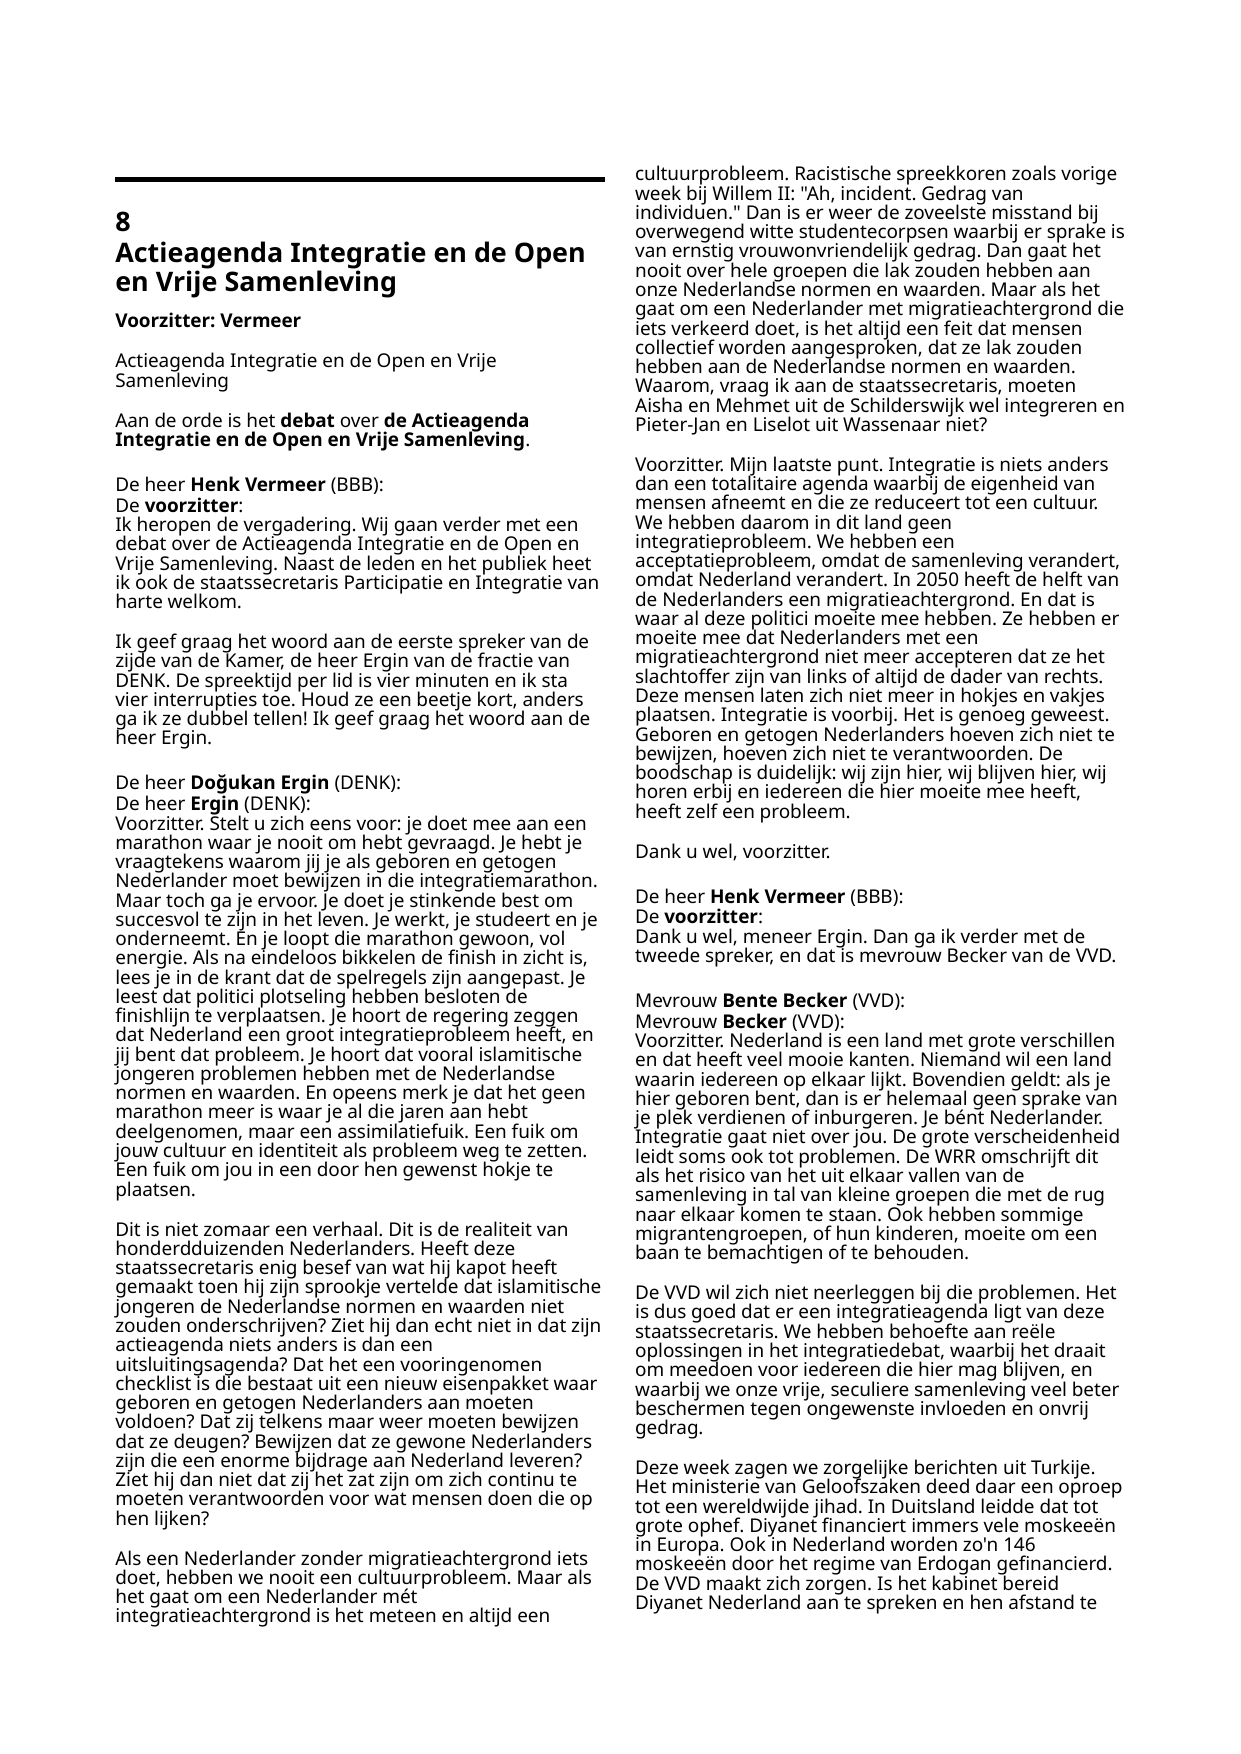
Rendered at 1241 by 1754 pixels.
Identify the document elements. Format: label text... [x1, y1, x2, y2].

text De heer Ergin (DENK): [115, 795, 605, 814]
text De heer Doğukan Ergin (DENK): [115, 769, 605, 795]
text Mevrouw Bente Becker (VVD): [635, 987, 1125, 1013]
text Dit is niet zomaar een verhaal. Dit is de realiteit van honderdduizenden Nederlanders. Heeft deze staatssecretaris enig besef van wat hij kapot heeft gemaakt toen hij zijn sprookje vertelde dat islamitische jongeren de Nederlandse normen en waarden niet zouden onderschrijven? Ziet hij dan echt niet in dat zijn actieagenda niets anders is dan een uitsluitingsagenda? Dat het een vooringenomen checklist is die bestaat uit een nieuw eisenpakket waar geboren en getogen Nederlanders aan moeten voldoen? Dat zij telkens maar weer moeten bewijzen dat ze deugen? Bewijzen dat ze gewone Nederlanders zijn die een enorme bijdrage aan Nederland leveren? Ziet hij dan niet dat zij het zat zijn om zich continu te moeten verantwoorden voor wat mensen doen die op hen lijken? [115, 1221, 605, 1529]
text Ik geef graag het woord aan de eerste spreker van de zijde van de Kamer, de heer Ergin van de fractie van DENK. De spreektijd per lid is vier minuten en ik sta vier interrupties toe. Houd ze een beetje kort, anders ga ik ze dubbel tellen! Ik geef graag het woord aan de heer Ergin. [115, 633, 605, 749]
text cultuurprobleem. Racistische spreekkoren zoals vorige week bij Willem II: "Ah, incident. Gedrag van individuen." Dan is er weer de zoveelste misstand bij overwegend witte studentecorpsen waarbij er sprake is van ernstig vrouwonvriendelijk gedrag. Dan gaat het nooit over hele groepen die lak zouden hebben aan onze Nederlandse normen en waarden. Maar als het gaat om een Nederlander met migratieachtergrond die iets verkeerd doet, is het altijd een feit dat mensen collectief worden aangesproken, dat ze lak zouden hebben aan de Nederlandse normen en waarden. Waarom, vraag ik aan de staatssecretaris, moeten Aisha en Mehmet uit de Schilderswijk wel integreren en Pieter-Jan en Liselot uit Wassenaar niet? [635, 165, 1125, 435]
text 8 [115, 203, 605, 239]
text Aan de orde is het debat over de Actieagenda Integratie en de Open en Vrije Samenleving. [115, 412, 605, 450]
text Voorzitter: Vermeer [115, 312, 605, 332]
text Actieagenda Integratie en de Open en Vrije Samenleving [115, 239, 605, 312]
text Voorzitter. Mijn laatste punt. Integratie is niets anders dan een totalitaire agenda waarbij de eigenheid van mensen afneemt en die ze reduceert tot een cultuur. We hebben daarom in dit land geen integratieprobleem. We hebben een acceptatieprobleem, omdat de samenleving verandert, omdat Nederland verandert. In 2050 heeft de helft van de Nederlanders een migratieachtergrond. En dat is waar al deze politici moeite mee hebben. Ze hebben er moeite mee dat Nederlanders met een migratieachtergrond niet meer accepteren dat ze het slachtoffer zijn van links of altijd de dader van rechts. Deze mensen laten zich niet meer in hokjes en vakjes plaatsen. Integratie is voorbij. Het is genoeg geweest. Geboren en getogen Nederlanders hoeven zich niet te bewijzen, hoeven zich niet te verantwoorden. De boodschap is duidelijk: wij zijn hier, wij blijven hier, wij horen erbij en iedereen die hier moeite mee heeft, heeft zelf een probleem. [635, 456, 1125, 822]
text Mevrouw Becker (VVD): [635, 1013, 1125, 1032]
text De voorzitter: [115, 497, 605, 516]
text Actieagenda Integratie en de Open en Vrije Samenleving [115, 352, 605, 391]
text De VVD wil zich niet neerleggen bij die problemen. Het is dus goed dat er een integratieagenda ligt van deze staatssecretaris. We hebben behoefte aan reële oplossingen in het integratiedebat, waarbij het draait om meedoen voor iedereen die hier mag blijven, en waarbij we onze vrije, seculiere samenleving veel beter beschermen tegen ongewenste invloeden en onvrij gedrag. [635, 1284, 1125, 1438]
text Dank u wel, meneer Ergin. Dan ga ik verder met de tweede spreker, en dat is mevrouw Becker van de VVD. [635, 928, 1125, 966]
text Als een Nederlander zonder migratieachtergrond iets doet, hebben we nooit een cultuurprobleem. Maar als het gaat om een Nederlander mét integratieachtergrond is het meteen en altijd een [115, 1550, 605, 1627]
text Ik heropen de vergadering. Wij gaan verder met een debat over de Actieagenda Integratie en de Open en Vrije Samenleving. Naast de leden en het publiek heet ik ook de staatssecretaris Participatie en Integratie van harte welkom. [115, 516, 605, 612]
text De heer Henk Vermeer (BBB): [115, 471, 605, 497]
text De voorzitter: [635, 908, 1125, 928]
text Dank u wel, voorzitter. [635, 843, 1125, 862]
text Voorzitter. Nederland is een land met grote verschillen en dat heeft veel mooie kanten. Niemand wil een land waarin iedereen op elkaar lijkt. Bovendien geldt: als je hier geboren bent, dan is er helemaal geen sprake van je plek verdienen of inburgeren. Je bént Nederlander. Integratie gaat niet over jou. De grote verscheidenheid leidt soms ook tot problemen. De WRR omschrijft dit als het risico van het uit elkaar vallen van de samenleving in tal van kleine groepen die met de rug naar elkaar komen te staan. Ook hebben sommige migrantengroepen, of hun kinderen, moeite om een baan te bemachtigen of te behouden. [635, 1032, 1125, 1263]
text De heer Henk Vermeer (BBB): [635, 883, 1125, 908]
text Deze week zagen we zorgelijke berichten uit Turkije. Het ministerie van Geloofszaken deed daar een oproep tot een wereldwijde jihad. In Duitsland leidde dat tot grote ophef. Diyanet financiert immers vele moskeeën in Europa. Ook in Nederland worden zo'n 146 moskeeën door het regime van Erdogan gefinancierd. De VVD maakt zich zorgen. Is het kabinet bereid Diyanet Nederland aan te spreken en hen afstand te [635, 1459, 1125, 1613]
text Voorzitter. Stelt u zich eens voor: je doet mee aan een marathon waar je nooit om hebt gevraagd. Je hebt je vraagtekens waarom jij je als geboren en getogen Nederlander moet bewijzen in die integratiemarathon. Maar toch ga je ervoor. Je doet je stinkende best om succesvol te zijn in het leven. Je werkt, je studeert en je onderneemt. En je loopt die marathon gewoon, vol energie. Als na eindeloos bikkelen de finish in zicht is, lees je in de krant dat de spelregels zijn aangepast. Je leest dat politici plotseling hebben besloten de finishlijn te verplaatsen. Je hoort de regering zeggen dat Nederland een groot integratieprobleem heeft, en jij bent dat probleem. Je hoort dat vooral islamitische jongeren problemen hebben met de Nederlandse normen en waarden. En opeens merk je dat het geen marathon meer is waar je al die jaren aan hebt deelgenomen, maar een assimilatiefuik. Een fuik om jouw cultuur en identiteit als probleem weg te zetten. Een fuik om jou in een door hen gewenst hokje te plaatsen. [115, 814, 605, 1200]
